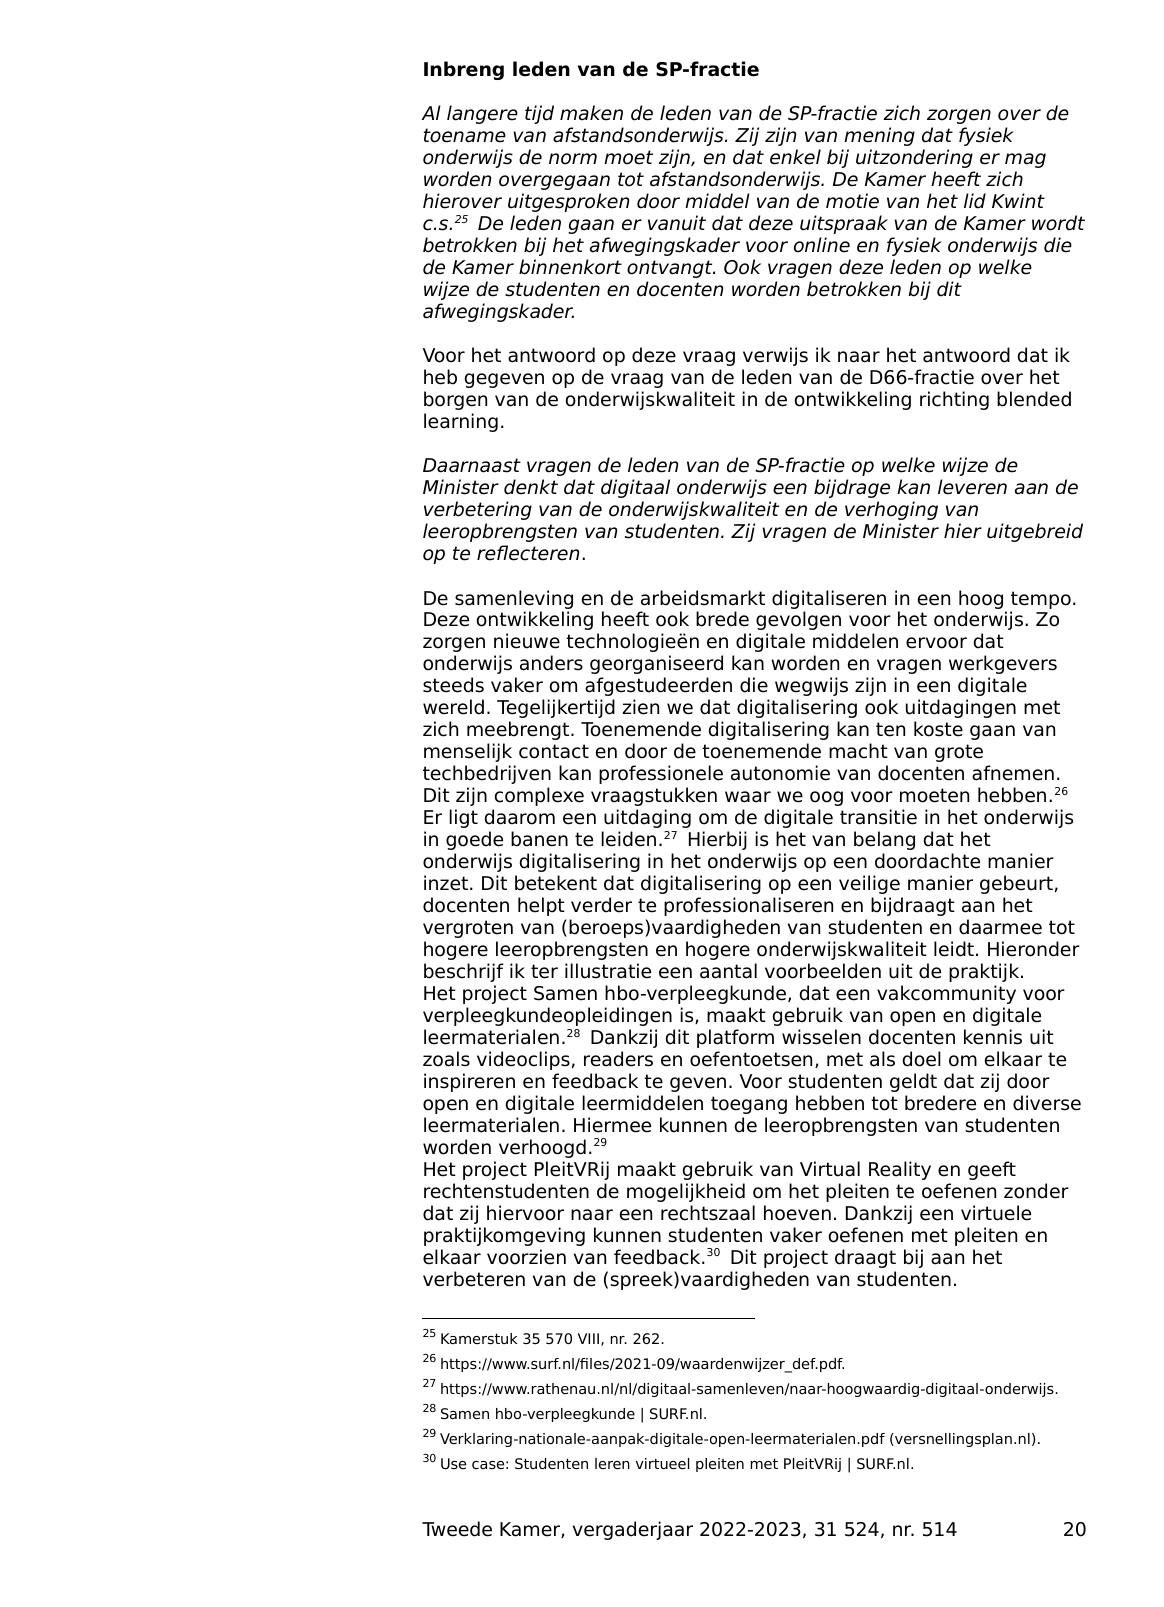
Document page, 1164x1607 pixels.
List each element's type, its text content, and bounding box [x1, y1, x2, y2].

subtitle Inbreng leden van de SP-fractie [422, 59, 1087, 81]
text Verklaring-nationale-aanpak-digitale-open-leermaterialen.pdf (versnellingsplan.nl). [422, 1427, 1087, 1449]
text Use case: Studenten leren virtueel pleiten met PleitVRij | SURF.nl. [422, 1452, 1087, 1474]
text Het project Samen hbo-verpleegkunde, dat een vakcommunity voor verpleegkundeopleidingen is, maakt gebruik van open en digitale leermaterialen. Dankzij dit platform wisselen docenten kennis uit zoals videoclips, readers en oefentoetsen, met als doel om elkaar te inspireren en feedback te geven. Voor studenten geldt dat zij door open en digitale leermiddelen toegang hebben tot bredere en diverse leermaterialen. Hiermee kunnen de leeropbrengsten van studenten worden verhoogd. [422, 983, 1087, 1159]
text Daarnaast vragen de leden van de SP-fractie op welke wijze de Minister denkt dat digitaal onderwijs een bijdrage kan leveren aan de verbetering van de onderwijskwaliteit en de verhoging van leeropbrengsten van studenten. Zij vragen de Minister hier uitgebreid op te reflecteren. [422, 455, 1087, 565]
text Samen hbo-verpleegkunde | SURF.nl. [422, 1402, 1087, 1424]
text https://www.rathenau.nl/nl/digitaal-samenleven/naar-hoogwaardig-digitaal-onderwijs. [422, 1377, 1087, 1399]
text Al langere tijd maken de leden van de SP-fractie zich zorgen over de toename van afstandsonderwijs. Zij zijn van mening dat fysiek onderwijs de norm moet zijn, en dat enkel bij uitzondering er mag worden overgegaan tot afstandsonderwijs. De Kamer heeft zich hierover uitgesproken door middel van de motie van het lid Kwint c.s. De leden gaan er vanuit dat deze uitspraak van de Kamer wordt betrokken bij het afwegingskader voor online en fysiek onderwijs die de Kamer binnenkort ontvangt. Ook vragen deze leden op welke wijze de studenten en docenten worden betrokken bij dit afwegingskader. [422, 103, 1087, 323]
text De samenleving en de arbeidsmarkt digitaliseren in een hoog tempo. Deze ontwikkeling heeft ook brede gevolgen voor het onderwijs. Zo zorgen nieuwe technologieën en digitale middelen ervoor dat onderwijs anders georganiseerd kan worden en vragen werkgevers steeds vaker om afgestudeerden die wegwijs zijn in een digitale wereld. Tegelijkertijd zien we dat digitalisering ook uitdagingen met zich meebrengt. Toenemende digitalisering kan ten koste gaan van menselijk contact en door de toenemende macht van grote techbedrijven kan professionele autonomie van docenten afnemen. Dit zijn complexe vraagstukken waar we oog voor moeten hebben. Er ligt daarom een uitdaging om de digitale transitie in het onderwijs in goede banen te leiden. Hierbij is het van belang dat het onderwijs digitalisering in het onderwijs op een doordachte manier inzet. Dit betekent dat digitalisering op een veilige manier gebeurt, docenten helpt verder te professionaliseren en bijdraagt aan het vergroten van (beroeps)vaardigheden van studenten en daarmee tot hogere leeropbrengsten en hogere onderwijskwaliteit leidt. Hieronder beschrijf ik ter illustratie een aantal voorbeelden uit de praktijk. [422, 587, 1087, 983]
text https://www.surf.nl/files/2021-09/waardenwijzer_def.pdf. [422, 1352, 1087, 1374]
text Kamerstuk 35 570 VIII, nr. 262. [422, 1327, 1087, 1349]
text Voor het antwoord op deze vraag verwijs ik naar het antwoord dat ik heb gegeven op de vraag van de leden van de D66-fractie over het borgen van de onderwijskwaliteit in de ontwikkeling richting blended learning. [422, 345, 1087, 433]
text Het project PleitVRij maakt gebruik van Virtual Reality en geeft rechtenstudenten de mogelijkheid om het pleiten te oefenen zonder dat zij hiervoor naar een rechtszaal hoeven. Dankzij een virtuele praktijkomgeving kunnen studenten vaker oefenen met pleiten en elkaar voorzien van feedback. Dit project draagt bij aan het verbeteren van de (spreek)vaardigheden van studenten. [422, 1159, 1087, 1291]
